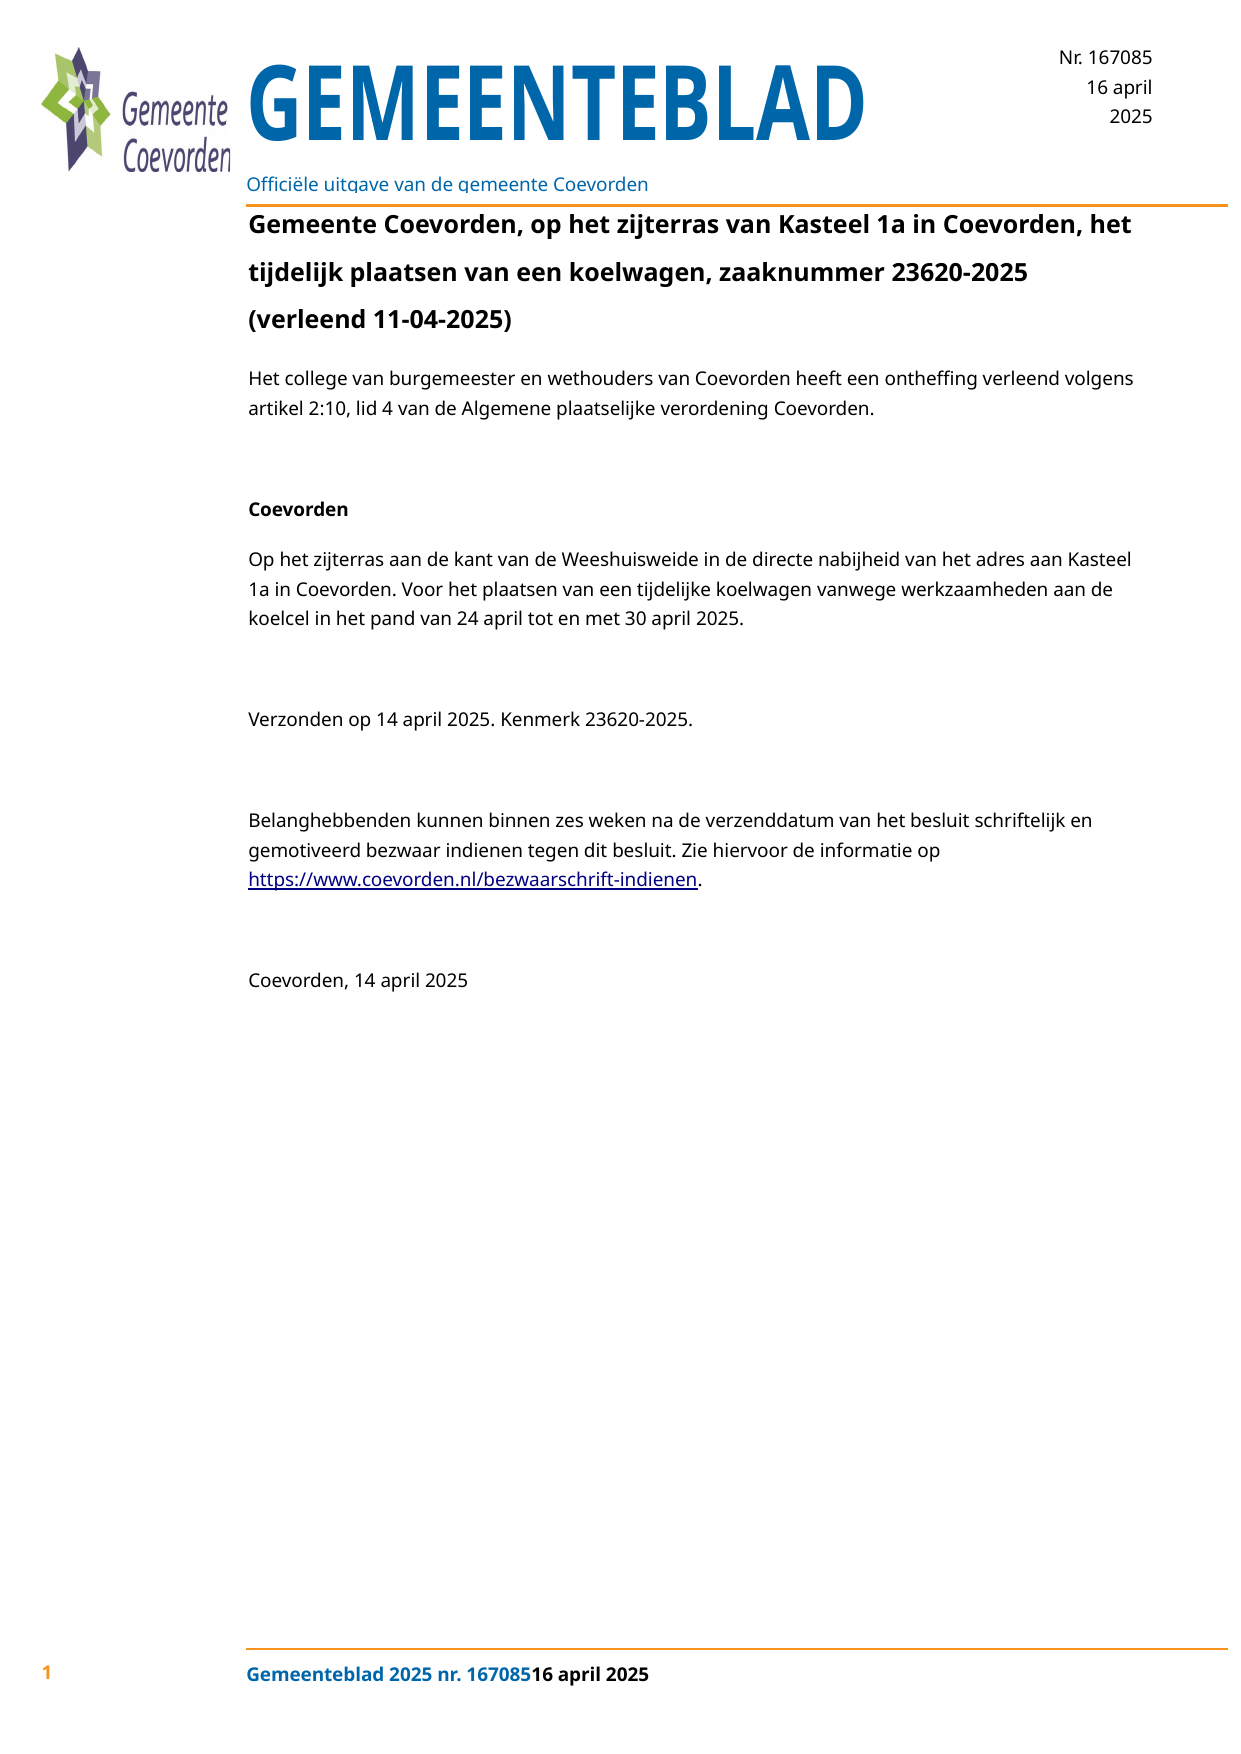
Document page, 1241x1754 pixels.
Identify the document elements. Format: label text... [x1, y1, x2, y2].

text Verzonden op 14 april 2025. Kenmerk 23620-2025. [248, 706, 1152, 732]
text Coevorden [248, 496, 1152, 522]
text Op het zijterras aan de kant van de Weeshuisweide in de directe nabijheid van het adres aan Kasteel 1a in Coevorden. Voor het plaatsen van een tijdelijke koelwagen vanwege werkzaamheden aan de koelcel in het pand van 24 april tot en met 30 april 2025. [248, 546, 1152, 631]
text Belanghebbenden kunnen binnen zes weken na de verzenddatum van het besluit schriftelijk en gemotiveerd bezwaar indienen tegen dit besluit. Zie hiervoor de informatie op https://www.coevorden.nl/bezwaarschrift-indienen. [248, 807, 1152, 892]
picture [41, 47, 231, 172]
text Gemeente Coevorden, op het zijterras van Kasteel 1a in Coevorden, het tijdelijk plaatsen van een koelwagen, zaaknummer 23620-2025 (verleend 11-04-2025) [248, 207, 1152, 336]
text Coevorden, 14 april 2025 [248, 967, 1152, 993]
text Het college van burgemeester en wethouders van Coevorden heeft een ontheffing verleend volgens artikel 2:10, lid 4 van de Algemene plaatselijke verordening Coevorden. [248, 366, 1152, 421]
